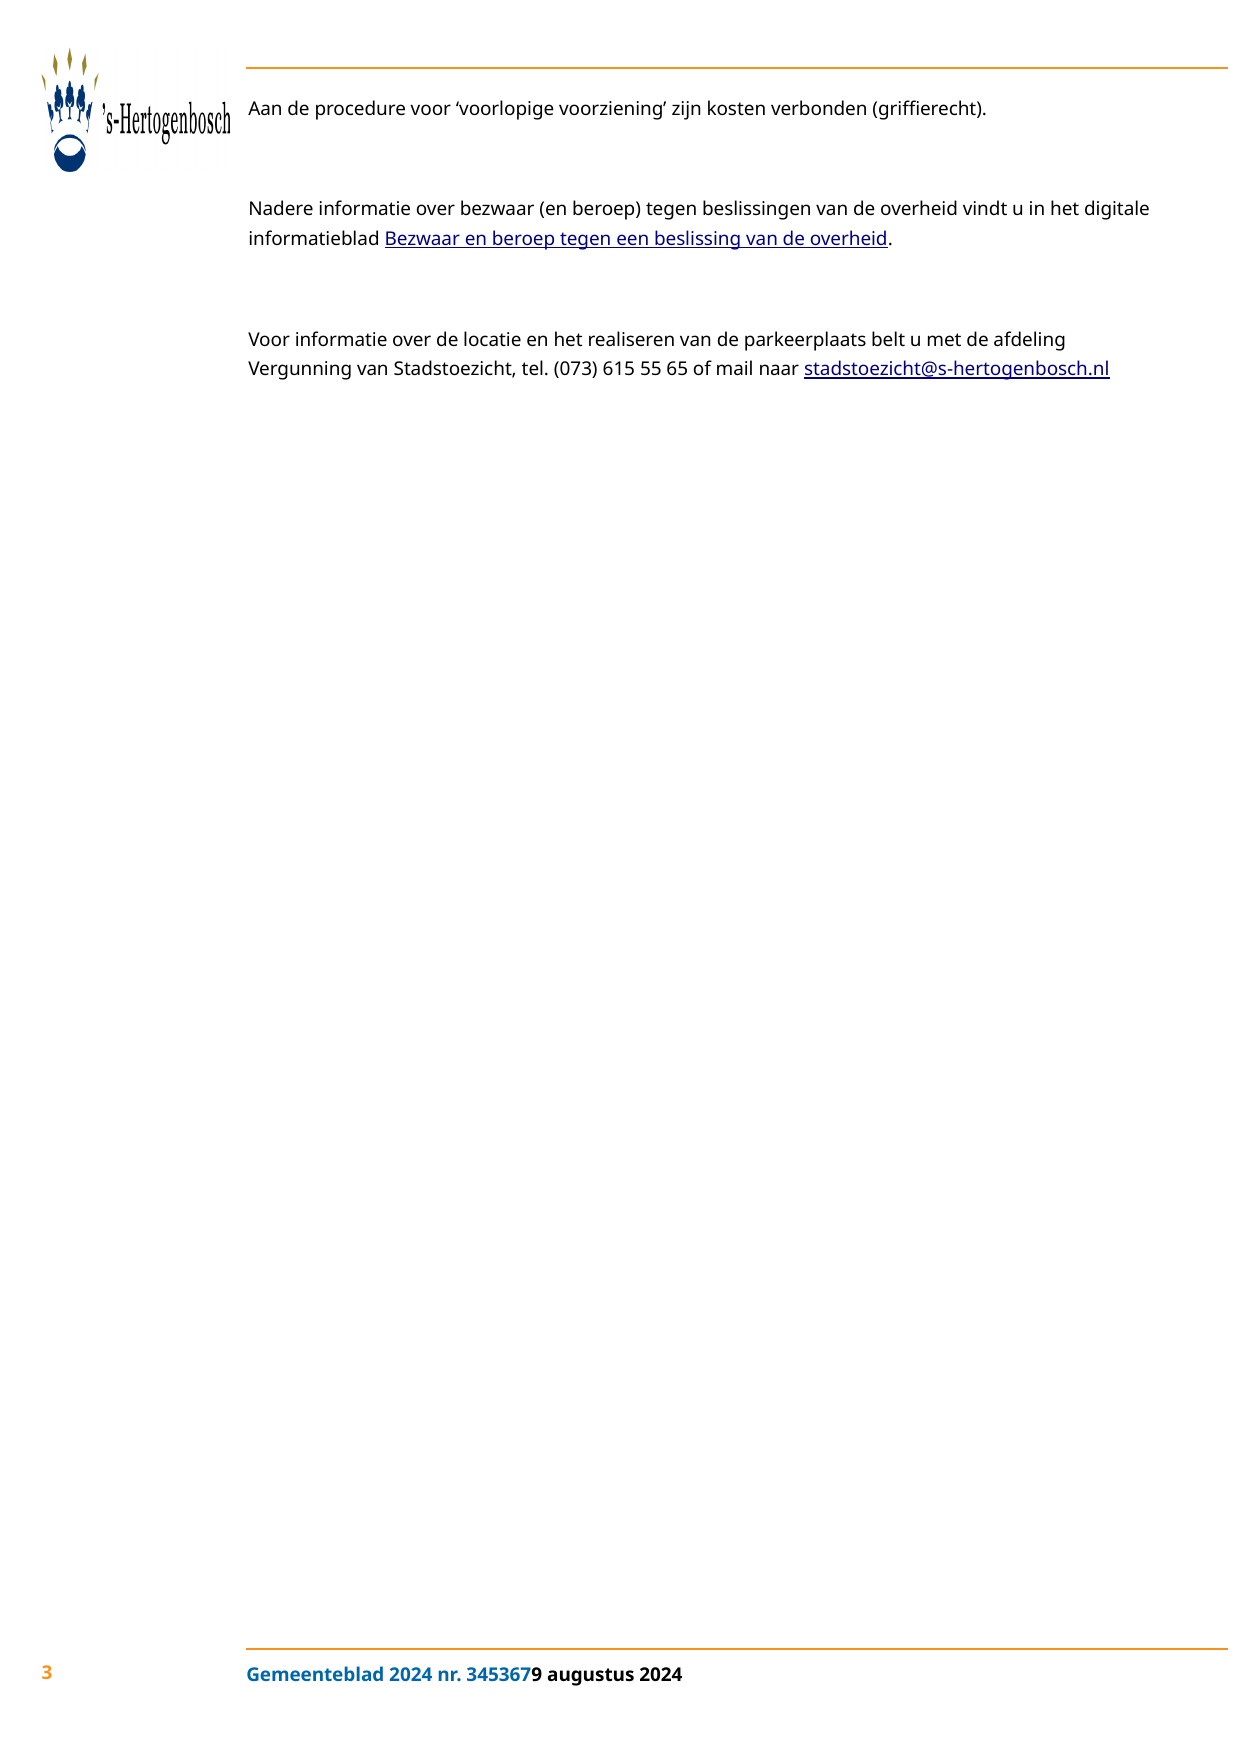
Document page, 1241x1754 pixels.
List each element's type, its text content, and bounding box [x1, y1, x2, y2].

text Aan de procedure voor ‘voorlopige voorziening’ zijn kosten verbonden (griffierecht). [248, 95, 1152, 121]
text Nadere informatie over bezwaar (en beroep) tegen beslissingen van de overheid vindt u in het digitale informatieblad Bezwaar en beroep tegen een beslissing van de overheid. [248, 196, 1152, 251]
picture [41, 47, 231, 172]
text Voor informatie over de locatie en het realiseren van de parkeerplaats belt u met de afdeling Vergunning van Stadstoezicht, tel. (073) 615 55 65 of mail naar stadstoezicht@s-hertogenbosch.nl [248, 326, 1152, 381]
